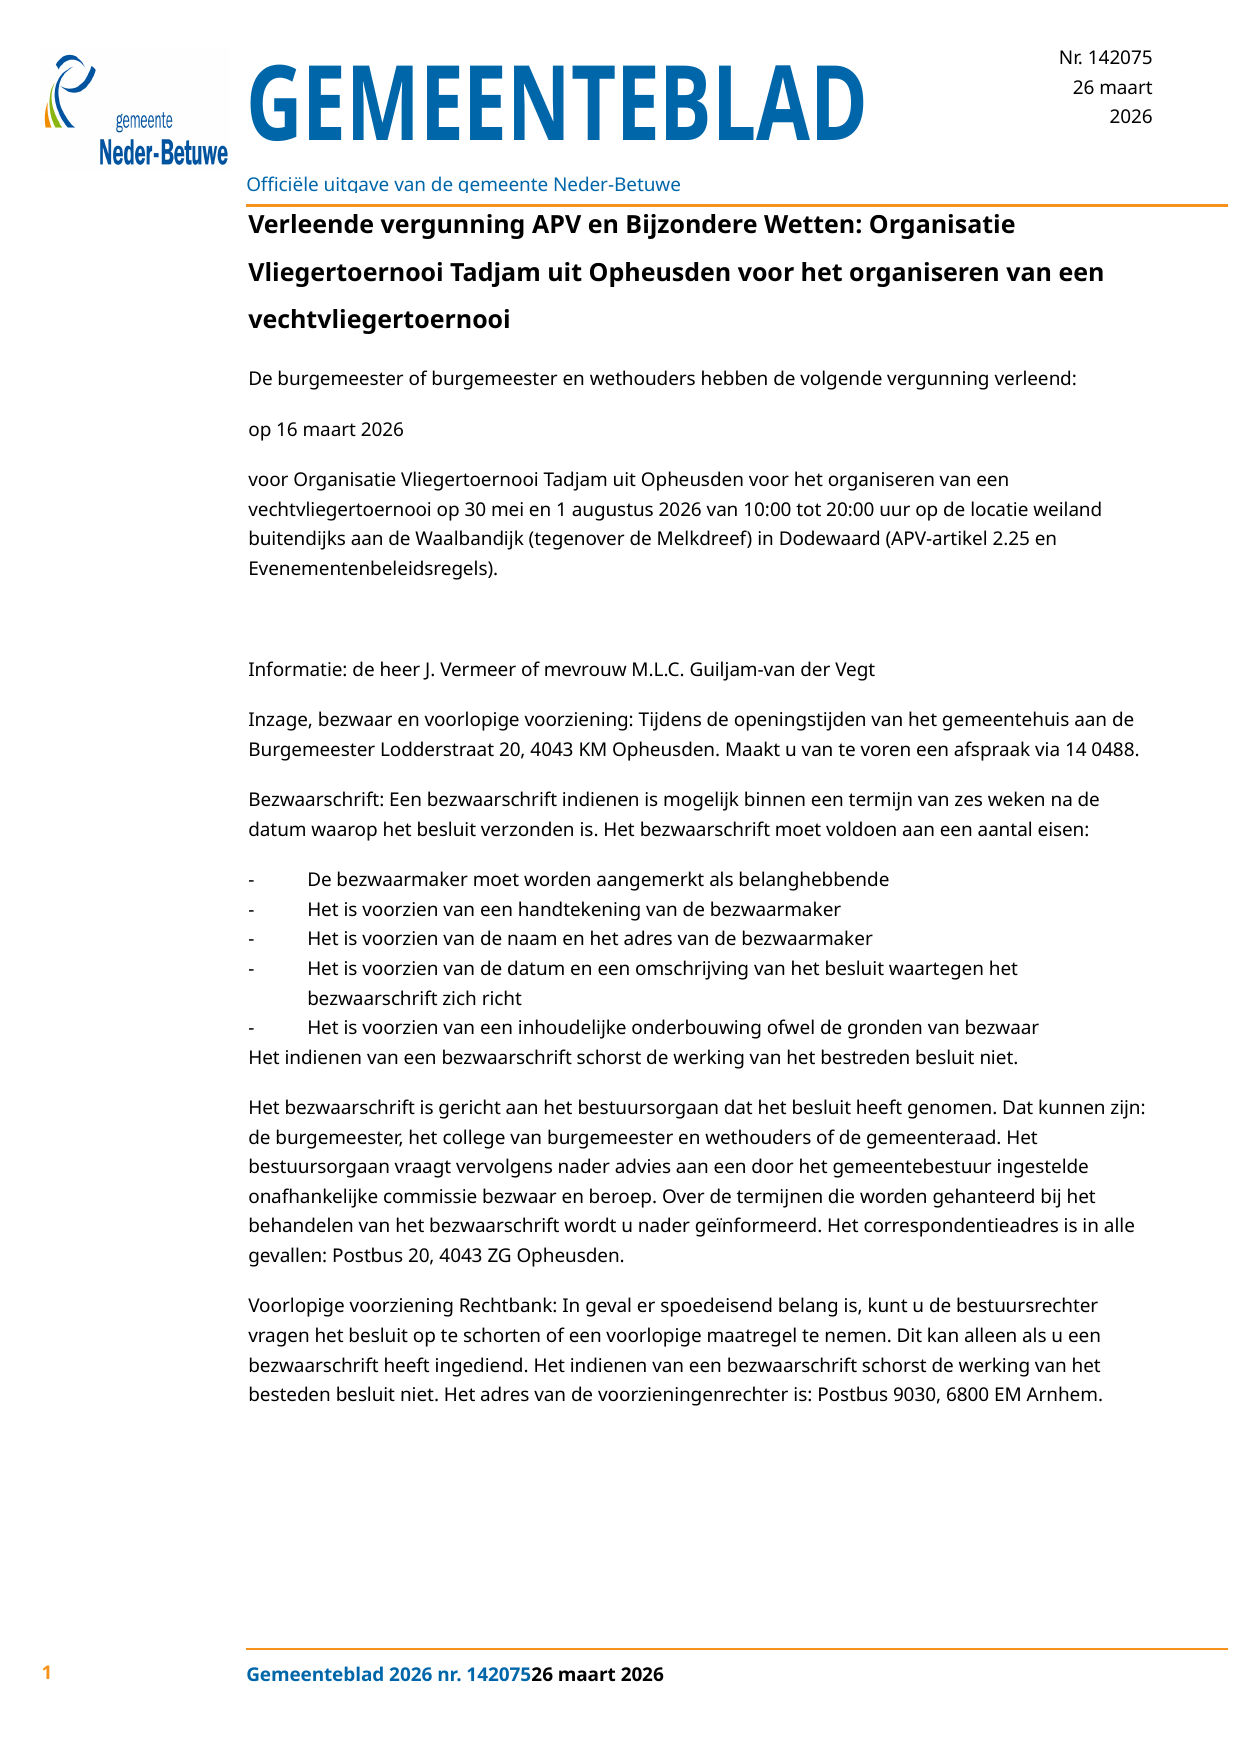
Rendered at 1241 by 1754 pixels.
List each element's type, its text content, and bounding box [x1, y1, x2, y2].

list Het is voorzien van de naam en het adres van de bezwaarmaker [248, 926, 1152, 951]
text op 16 maart 2026 [248, 416, 1152, 442]
text De burgemeester of burgemeester en wethouders hebben de volgende vergunning verleend: [248, 366, 1152, 391]
text Verleende vergunning APV en Bijzondere Wetten: Organisatie Vliegertoernooi Tadjam uit Opheusden voor het organiseren van een vechtvliegertoernooi [248, 207, 1152, 336]
text Informatie: de heer J. Vermeer of mevrouw M.L.C. Guiljam-van der Vegt [248, 656, 1152, 682]
text Voorlopige voorziening Rechtbank: In geval er spoedeisend belang is, kunt u de bestuursrechter vragen het besluit op te schorten of een voorlopige maatregel te nemen. Dit kan alleen als u een bezwaarschrift heeft ingediend. Het indienen van een bezwaarschrift schorst de werking van het besteden besluit niet. Het adres van de voorzieningenrechter is: Postbus 9030, 6800 EM Arnhem. [248, 1293, 1152, 1407]
text Het indienen van een bezwaarschrift schorst de werking van het bestreden besluit niet. [248, 1044, 1152, 1069]
text Inzage, bezwaar en voorlopige voorziening: Tijdens de openingstijden van het gemeentehuis aan de Burgemeester Lodderstraat 20, 4043 KM Opheusden. Maakt u van te voren een afspraak via 14 0488. [248, 706, 1152, 762]
text Bezwaarschrift: Een bezwaarschrift indienen is mogelijk binnen een termijn van zes weken na de datum waarop het besluit verzonden is. Het bezwaarschrift moet voldoen aan een aantal eisen: [248, 786, 1152, 842]
list De bezwaarmaker moet worden aangemerkt als belanghebbende [248, 866, 1152, 892]
list Het is voorzien van een handtekening van de bezwaarmaker [248, 896, 1152, 922]
list Het is voorzien van een inhoudelijke onderbouwing ofwel de gronden van bezwaar [248, 1014, 1152, 1040]
picture [41, 47, 231, 172]
list Het is voorzien van de datum en een omschrijving van het besluit waartegen het bezwaarschrift zich richt [248, 955, 1152, 1010]
text Het bezwaarschrift is gericht aan het bestuursorgaan dat het besluit heeft genomen. Dat kunnen zijn: de burgemeester, het college van burgemeester en wethouders of de gemeenteraad. Het bestuursorgaan vraagt vervolgens nader advies aan een door het gemeentebestuur ingestelde onafhankelijke commissie bezwaar en beroep. Over de termijnen die worden gehanteerd bij het behandelen van het bezwaarschrift wordt u nader geïnformeerd. Het correspondentieadres is in alle gevallen: Postbus 20, 4043 ZG Opheusden. [248, 1094, 1152, 1268]
text voor Organisatie Vliegertoernooi Tadjam uit Opheusden voor het organiseren van een vechtvliegertoernooi op 30 mei en 1 augustus 2026 van 10:00 tot 20:00 uur op de locatie weiland buitendijks aan de Waalbandijk (tegenover de Melkdreef) in Dodewaard (APV-artikel 2.25 en Evenementenbeleidsregels). [248, 466, 1152, 581]
